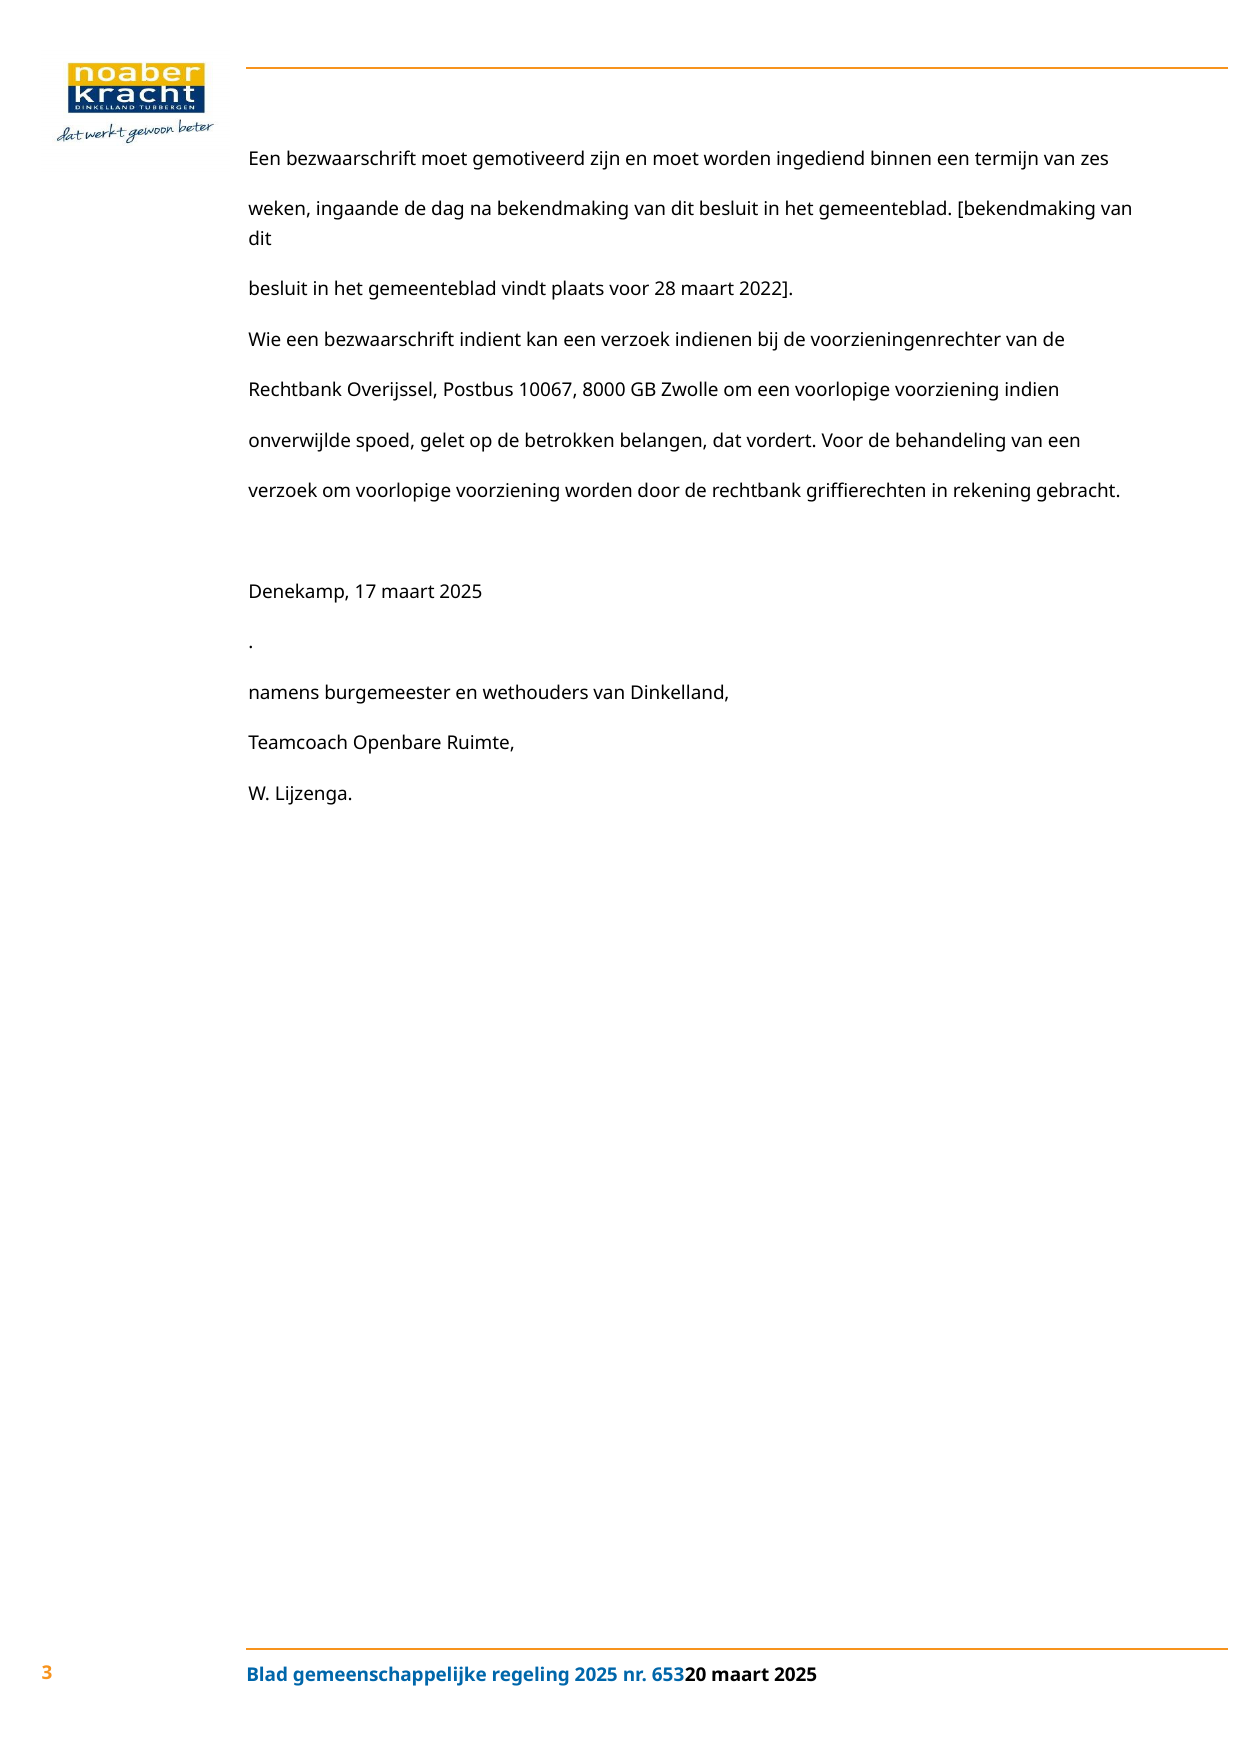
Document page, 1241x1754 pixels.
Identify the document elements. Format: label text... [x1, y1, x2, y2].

text weken, ingaande de dag na bekendmaking van dit besluit in het gemeenteblad. [bekendmaking van dit [248, 196, 1152, 251]
text onverwijlde spoed, gelet op de betrokken belangen, dat vordert. Voor de behandeling van een [248, 427, 1152, 453]
picture [41, 47, 231, 172]
text W. Lijzenga. [248, 780, 1152, 806]
text Teamcoach Openbare Ruimte, [248, 729, 1152, 755]
text Een bezwaarschrift moet gemotiveerd zijn en moet worden ingediend binnen een termijn van zes [248, 145, 1152, 171]
text Wie een bezwaarschrift indient kan een verzoek indienen bij de voorzieningenrechter van de [248, 326, 1152, 352]
text verzoek om voorlopige voorziening worden door de rechtbank griffierechten in rekening gebracht. [248, 477, 1152, 503]
text Rechtbank Overijssel, Postbus 10067, 8000 GB Zwolle om een voorlopige voorziening indien [248, 376, 1152, 402]
text besluit in het gemeenteblad vindt plaats voor 28 maart 2022]. [248, 276, 1152, 301]
text namens burgemeester en wethouders van Dinkelland, [248, 679, 1152, 705]
text . [248, 628, 1152, 654]
text Denekamp, 17 maart 2025 [248, 578, 1152, 604]
